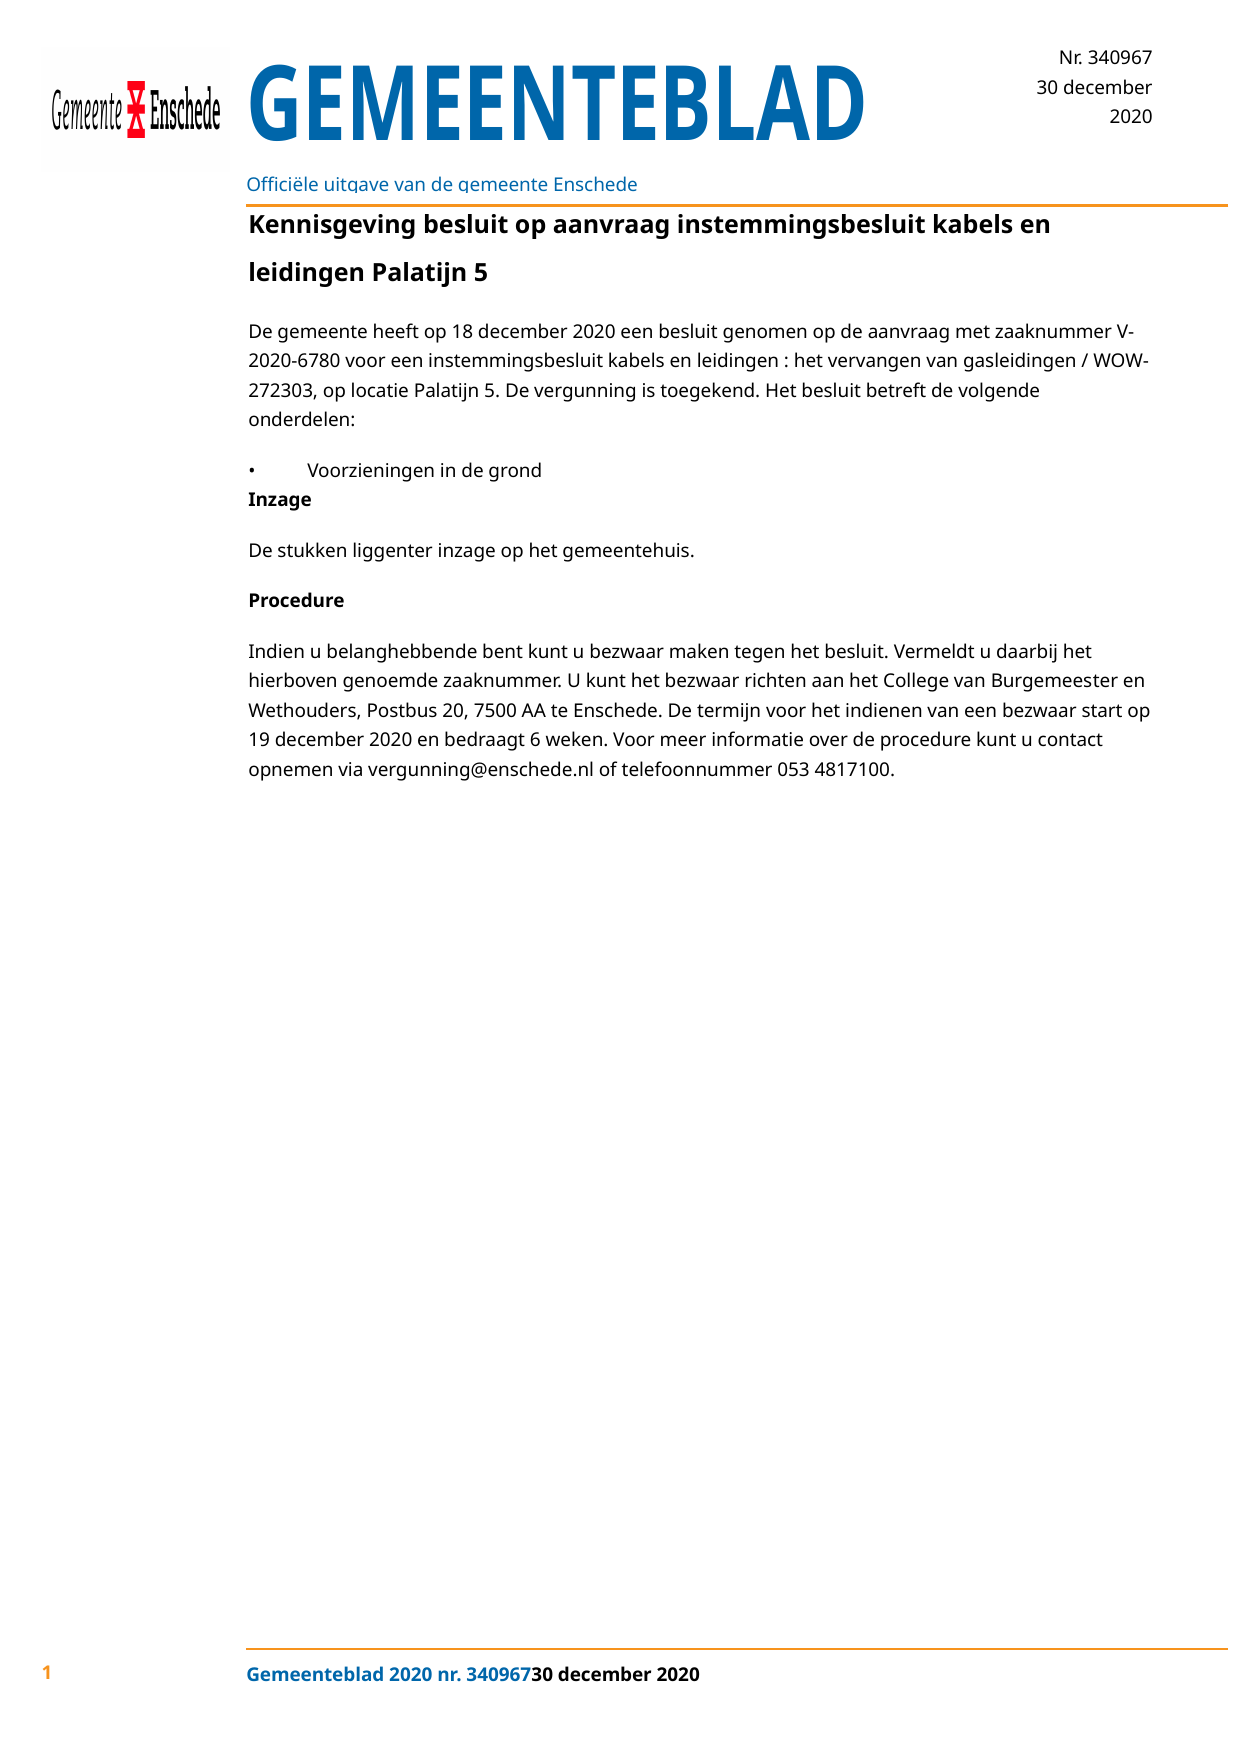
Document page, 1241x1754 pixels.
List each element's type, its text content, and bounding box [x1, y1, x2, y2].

text Procedure [248, 587, 1152, 613]
list Voorzieningen in de grond [248, 457, 1152, 483]
text De stukken liggenter inzage op het gemeentehuis. [248, 537, 1152, 563]
text Indien u belanghebbende bent kunt u bezwaar maken tegen het besluit. Vermeldt u daarbij het hierboven genoemde zaaknummer. U kunt het bezwaar richten aan het College van Burgemees­ter en Wethouders, Postbus 20, 7500 AA te Enschede. De termijn voor het indienen van een bezwaar start op 19 december 2020 en bedraagt 6 weken. Voor meer informatie over de procedure kunt u contact opnemen via vergunning@enschede.nl of telefoonnummer 053 4817100. [248, 638, 1152, 782]
picture [41, 47, 231, 172]
text De gemeente heeft op 18 december 2020 een besluit genomen op de aanvraag met zaaknummer V-2020-6780 voor een instemmingsbesluit kabels en leidingen : het vervangen van gasleidingen / WOW-272303, op locatie Palatijn 5. De vergunning is toegekend. Het besluit betreft de volgende onderdelen: [248, 318, 1152, 432]
text Kennisgeving besluit op aanvraag instemmingsbesluit kabels en leidingen Palatijn 5 [248, 207, 1152, 288]
text Inzage [248, 487, 1152, 512]
